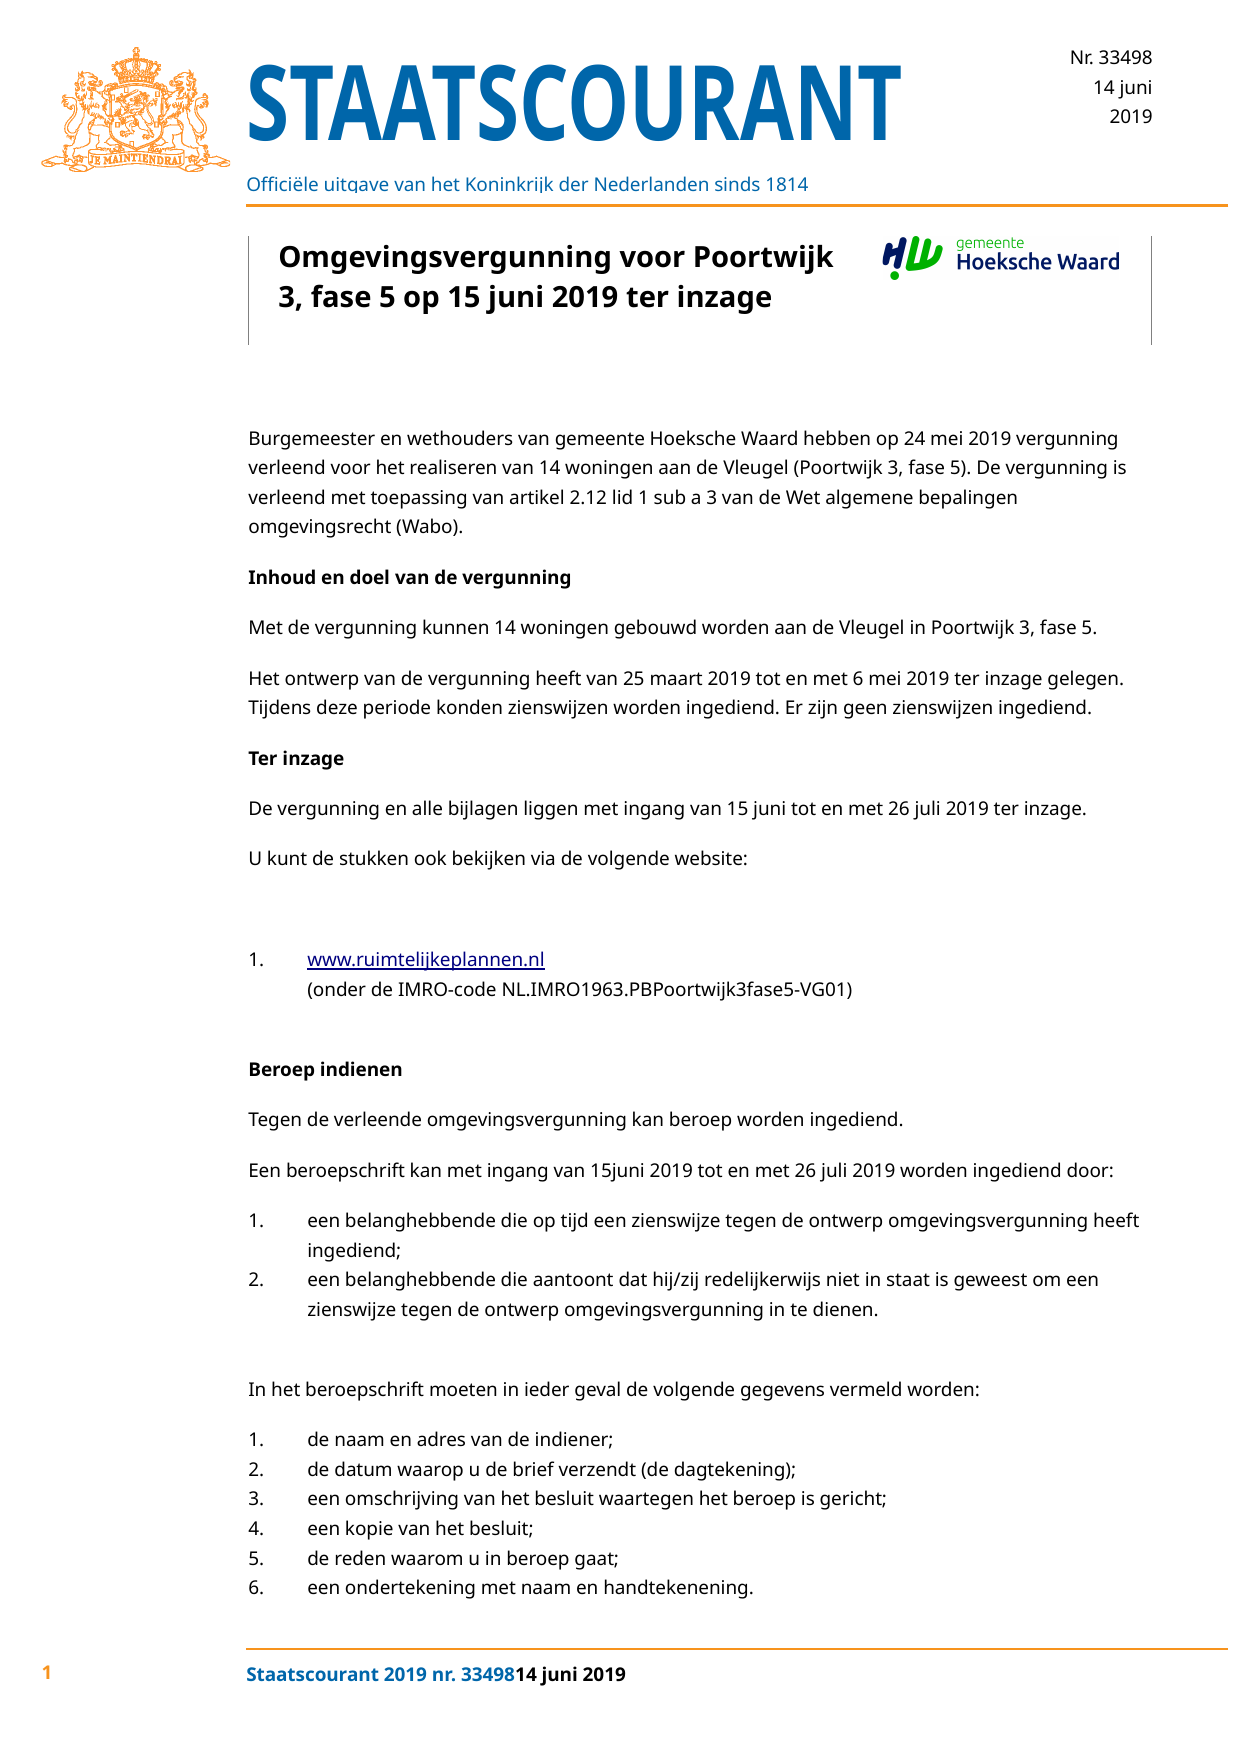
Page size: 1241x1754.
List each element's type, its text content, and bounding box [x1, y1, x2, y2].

list www.ruimtelijkeplannen.nl [248, 946, 1152, 972]
text De vergunning en alle bijlagen liggen met ingang van 15 juni tot en met 26 juli 2019 ter inzage. [248, 795, 1152, 821]
list een belanghebbende die op tijd een zienswijze tegen de ontwerp omgevingsvergunning heeft ingediend; [248, 1207, 1152, 1262]
text U kunt de stukken ook bekijken via de volgende website: [248, 846, 1152, 871]
text Het ontwerp van de vergunning heeft van 25 maart 2019 tot en met 6 mei 2019 ter inzage gelegen. Tijdens deze periode konden zienswijzen worden ingediend. Er zijn geen zienswijzen ingediend. [248, 665, 1152, 720]
picture [882, 236, 1119, 280]
text Beroep indienen [248, 1056, 1152, 1082]
text Ter inzage [248, 745, 1152, 770]
list de reden waarom u in beroep gaat; [248, 1545, 1152, 1570]
table_header [850, 236, 1151, 345]
list de datum waarop u de brief verzendt (de dagtekening); [248, 1456, 1152, 1482]
list een kopie van het besluit; [248, 1515, 1152, 1541]
list een belanghebbende die aantoont dat hij/zij redelijkerwijs niet in staat is geweest om een zienswijze tegen de ontwerp omgevingsvergunning in te dienen. [248, 1266, 1152, 1322]
list (onder de IMRO-code NL.IMRO1963.PBPoortwijk3fase5-VG01) [248, 976, 1152, 1002]
text In het beroepschrift moeten in ieder geval de volgende gegevens vermeld worden: [248, 1376, 1152, 1402]
text Inhoud en doel van de vergunning [248, 564, 1152, 589]
list een omschrijving van het besluit waartegen het beroep is gericht; [248, 1486, 1152, 1511]
text Met de vergunning kunnen 14 woningen gebouwd worden aan de Vleugel in Poortwijk 3, fase 5. [248, 614, 1152, 640]
table_header Omgevingsvergunning voor Poortwijk 3, fase 5 op 15 juni 2019 ter inzage [249, 236, 850, 345]
text Burgemeester en wethouders van gemeente Hoeksche Waard hebben op 24 mei 2019 vergunning verleend voor het realiseren van 14 woningen aan de Vleugel (Poortwijk 3, fase 5). De vergunning is verleend met toepassing van artikel 2.12 lid 1 sub a 3 van de Wet algemene bepalingen omgevingsrecht (Wabo). [248, 425, 1152, 539]
list de naam en adres van de indiener; [248, 1426, 1152, 1452]
list een ondertekening met naam en handtekenening. [248, 1574, 1152, 1600]
text Een beroepschrift kan met ingang van 15juni 2019 tot en met 26 juli 2019 worden ingediend door: [248, 1157, 1152, 1182]
picture [41, 47, 231, 172]
text Tegen de verleende omgevingsvergunning kan beroep worden ingediend. [248, 1106, 1152, 1132]
